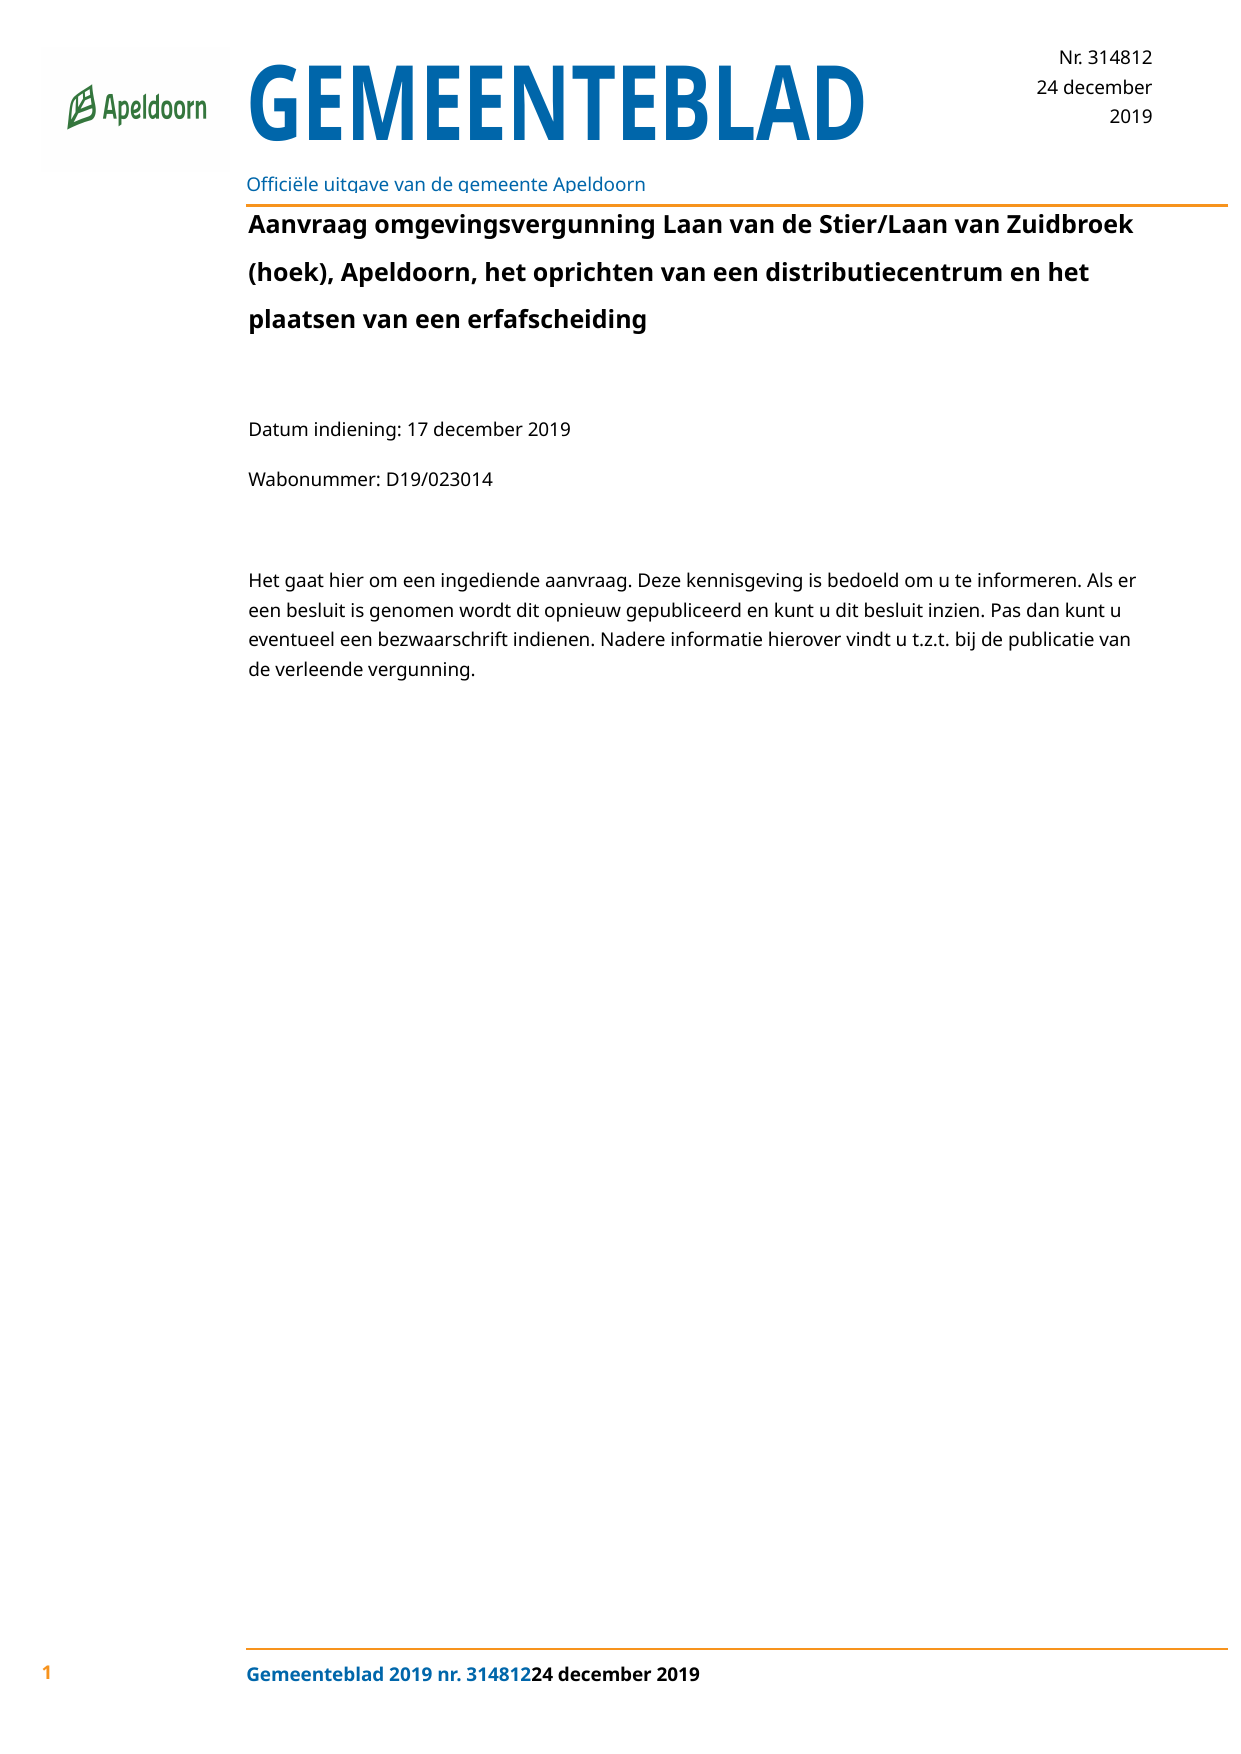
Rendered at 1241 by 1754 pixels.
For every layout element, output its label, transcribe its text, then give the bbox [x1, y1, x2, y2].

text Het gaat hier om een ingediende aanvraag. Deze kennisgeving is bedoeld om u te informeren. Als er een besluit is genomen wordt dit opnieuw gepubliceerd en kunt u dit besluit inzien. Pas dan kunt u eventueel een bezwaarschrift indienen. Nadere informatie hierover vindt u t.z.t. bij de publicatie van de verleende vergunning. [248, 567, 1152, 682]
text Aanvraag omgevingsvergunning Laan van de Stier/Laan van Zuidbroek (hoek), Apeldoorn, het oprichten van een distributiecentrum en het plaatsen van een erfafscheiding [248, 207, 1152, 336]
picture [41, 47, 231, 172]
text Wabonummer: D19/023014 [248, 466, 1152, 492]
text Datum indiening: 17 december 2019 [248, 416, 1152, 442]
